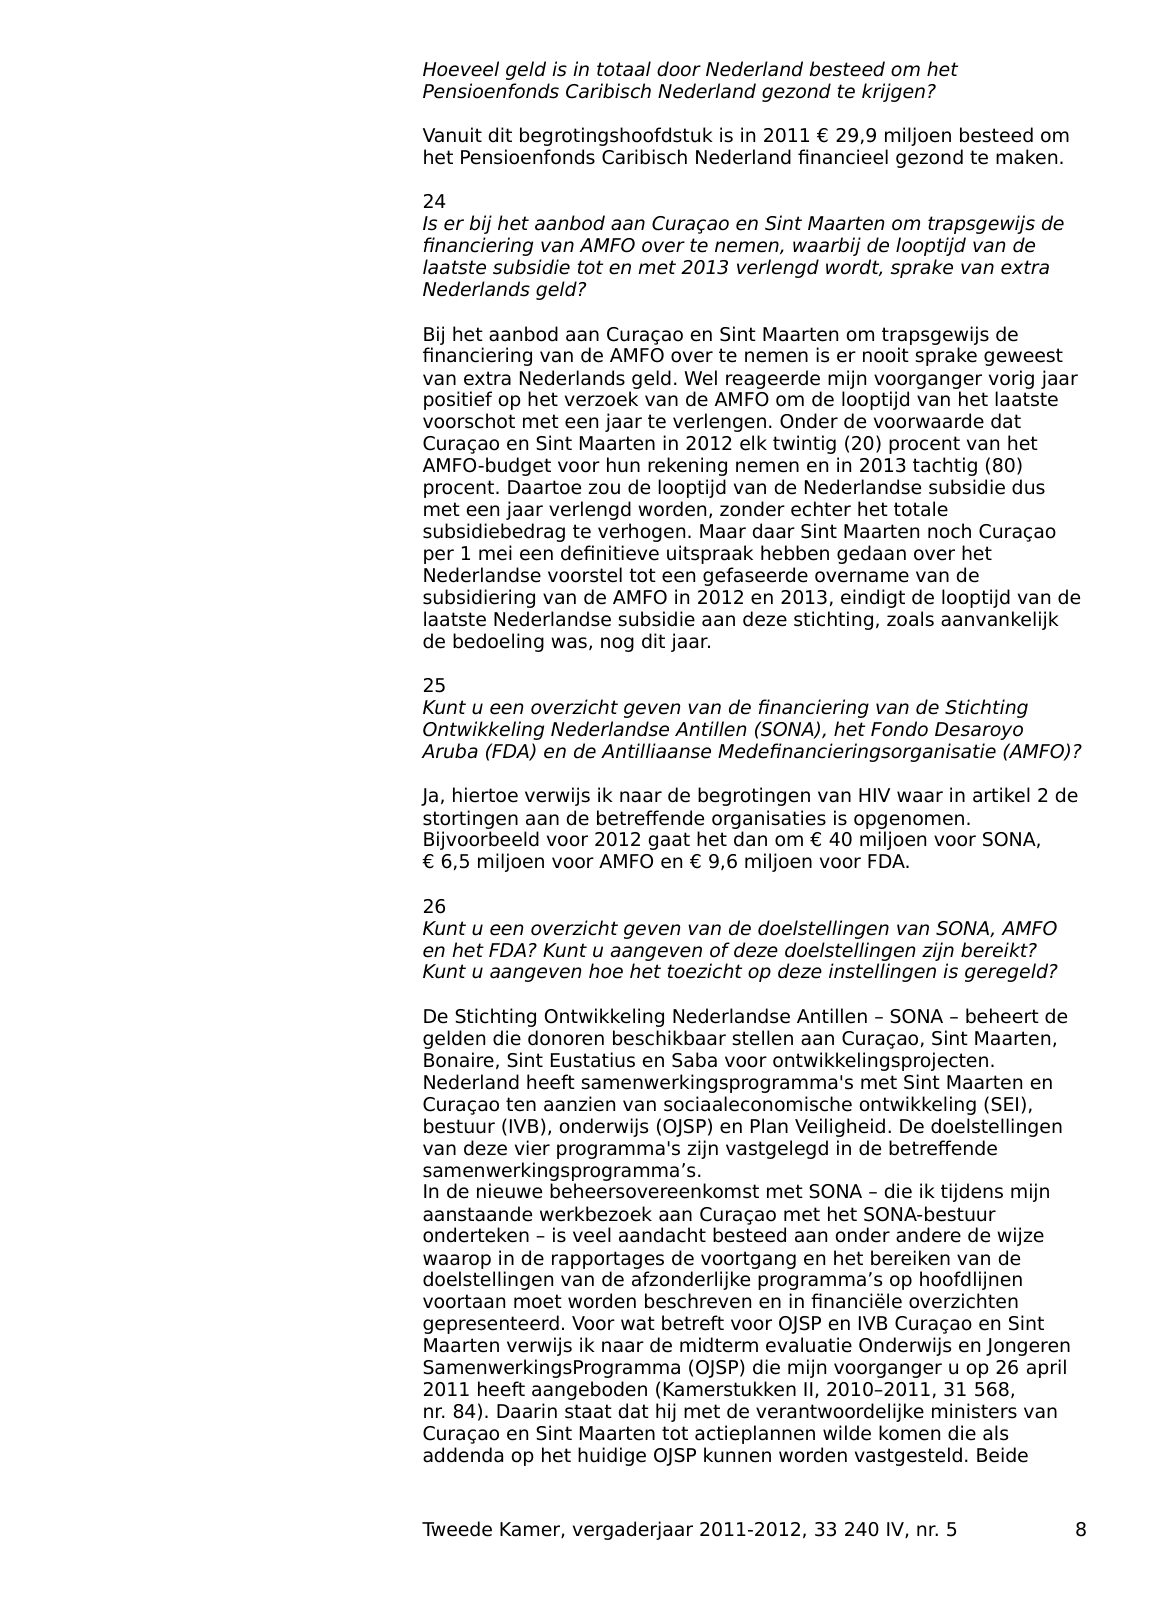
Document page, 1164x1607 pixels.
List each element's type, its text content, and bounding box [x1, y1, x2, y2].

text Ja, hiertoe verwijs ik naar de begrotingen van HIV waar in artikel 2 de stortingen aan de betreffende organisaties is opgenomen. Bijvoorbeeld voor 2012 gaat het dan om € 40 miljoen voor SONA, € 6,5 miljoen voor AMFO en € 9,6 miljoen voor FDA. [422, 785, 1087, 873]
text 25 [422, 675, 1087, 697]
text Bij het aanbod aan Curaçao en Sint Maarten om trapsgewijs de financiering van de AMFO over te nemen is er nooit sprake geweest van extra Nederlands geld. Wel reageerde mijn voorganger vorig jaar positief op het verzoek van de AMFO om de looptijd van het laatste voorschot met een jaar te verlengen. Onder de voorwaarde dat Curaçao en Sint Maarten in 2012 elk twintig (20) procent van het AMFO-budget voor hun rekening nemen en in 2013 tachtig (80) procent. Daartoe zou de looptijd van de Nederlandse subsidie dus met een jaar verlengd worden, zonder echter het totale subsidiebedrag te verhogen. Maar daar Sint Maarten noch Curaçao per 1 mei een definitieve uitspraak hebben gedaan over het Nederlandse voorstel tot een gefaseerde overname van de subsidiering van de AMFO in 2012 en 2013, eindigt de looptijd van de laatste Nederlandse subsidie aan deze stichting, zoals aanvankelijk de bedoeling was, nog dit jaar. [422, 323, 1087, 653]
text Kunt u een overzicht geven van de financiering van de Stichting Ontwikkeling Nederlandse Antillen (SONA), het Fondo Desaroyo Aruba (FDA) en de Antilliaanse Medefinancieringsorganisatie (AMFO)? [422, 697, 1087, 763]
text In de nieuwe beheersovereenkomst met SONA – die ik tijdens mijn aanstaande werkbezoek aan Curaçao met het SONA-bestuur onderteken – is veel aandacht besteed aan onder andere de wijze waarop in de rapportages de voortgang en het bereiken van de doelstellingen van de afzonderlijke programma’s op hoofdlijnen voortaan moet worden beschreven en in financiële overzichten gepresenteerd. Voor wat betreft voor OJSP en IVB Curaçao en Sint Maarten verwijs ik naar de midterm evaluatie Onderwijs en Jongeren SamenwerkingsProgramma (OJSP) die mijn voorganger u op 26 april 2011 heeft aangeboden (Kamerstukken II, 2010–2011, 31 568, nr. 84). Daarin staat dat hij met de verantwoordelijke ministers van Curaçao en Sint Maarten tot actieplannen wilde komen die als addenda op het huidige OJSP kunnen worden vastgesteld. Beide [422, 1181, 1087, 1467]
text Is er bij het aanbod aan Curaçao en Sint Maarten om trapsgewijs de financiering van AMFO over te nemen, waarbij de looptijd van de laatste subsidie tot en met 2013 verlengd wordt, sprake van extra Nederlands geld? [422, 213, 1087, 301]
text 26 [422, 896, 1087, 917]
text 24 [422, 191, 1087, 213]
text Hoeveel geld is in totaal door Nederland besteed om het Pensioenfonds Caribisch Nederland gezond te krijgen? [422, 59, 1087, 103]
text Vanuit dit begrotingshoofdstuk is in 2011 € 29,9 miljoen besteed om het Pensioenfonds Caribisch Nederland financieel gezond te maken. [422, 125, 1087, 169]
text Kunt u een overzicht geven van de doelstellingen van SONA, AMFO en het FDA? Kunt u aangeven of deze doelstellingen zijn bereikt? Kunt u aangeven hoe het toezicht op deze instellingen is geregeld? [422, 917, 1087, 983]
text De Stichting Ontwikkeling Nederlandse Antillen – SONA – beheert de gelden die donoren beschikbaar stellen aan Curaçao, Sint Maarten, Bonaire, Sint Eustatius en Saba voor ontwikkelingsprojecten. Nederland heeft samenwerkingsprogramma's met Sint Maarten en Curaçao ten aanzien van sociaaleconomische ontwikkeling (SEI), bestuur (IVB), onderwijs (OJSP) en Plan Veiligheid. De doelstellingen van deze vier programma's zijn vastgelegd in de betreffende samenwerkingsprogramma’s. [422, 1006, 1087, 1181]
